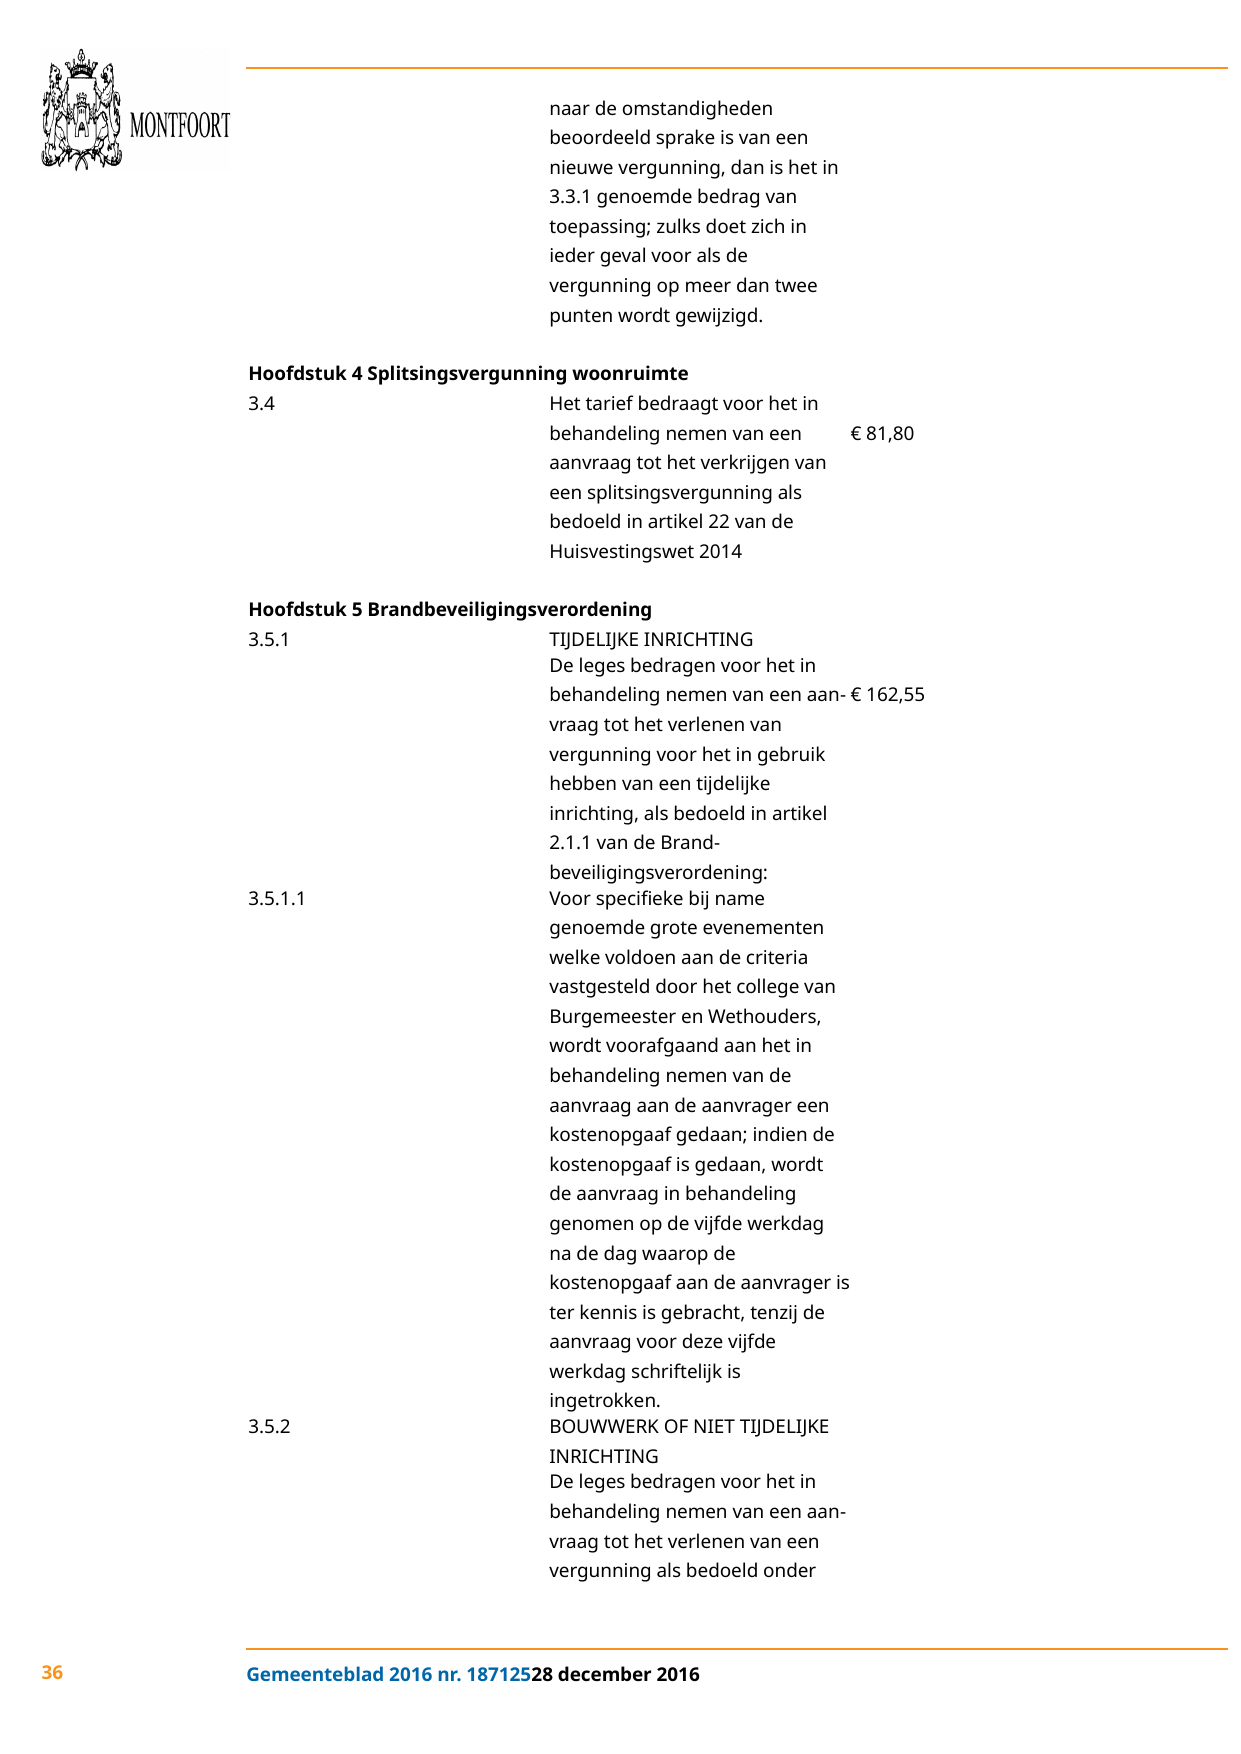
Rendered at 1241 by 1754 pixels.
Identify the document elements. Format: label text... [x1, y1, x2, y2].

table_cell [248, 95, 549, 328]
table_header Het tarief bedraagt voor het in behandeling nemen van een aanvraag tot het verkrijgen van een splitsingsvergunning als bedoeld in artikel 22 van de Huisvestingswet 2014 [549, 390, 850, 564]
table_cell 3.5.1.1 [248, 885, 549, 1413]
table_cell [850, 885, 1152, 1413]
table_header TIJDELIJKE INRICHTING [549, 626, 850, 652]
picture [41, 47, 231, 172]
text Hoofdstuk 4 Splitsingsvergunning woonruimte [248, 360, 1152, 386]
table_header [850, 626, 1152, 652]
table_header 3.4 [248, 390, 549, 564]
table_cell Voor specifieke bij name genoemde grote evenementen welke voldoen aan de criteria vastgesteld door het college van Burgemeester en Wethouders, wordt voorafgaand aan het in behandeling nemen van de aanvraag aan de aanvrager een kostenopgaaf gedaan; indien de kostenopgaaf is gedaan, wordt de aanvraag in behandeling genomen op de vijfde werkdag na de dag waarop de kostenopgaaf aan de aanvrager is ter kennis is gebracht, tenzij de aanvraag voor deze vijfde werkdag schriftelijk is ingetrokken. [549, 885, 850, 1413]
table_header 3.5.1 [248, 626, 549, 652]
table_cell [850, 95, 1152, 328]
table_cell [850, 1469, 1152, 1583]
table_cell € 162,55 [850, 652, 1152, 885]
table_cell [248, 652, 549, 885]
table_cell 3.5.2 [248, 1414, 549, 1469]
table_cell De leges bedragen voor het in behandeling nemen van een aan­vraag tot het verlenen van een vergunning als bedoeld onder [549, 1469, 850, 1583]
table_cell [850, 1414, 1152, 1469]
table_header € 81,80 [850, 390, 1152, 564]
table_cell BOUWWERK OF NIET TIJDELIJKE INRICHTING [549, 1414, 850, 1469]
table_cell naar de omstandigheden beoordeeld sprake is van een nieuwe vergunning, dan is het in 3.3.1 genoemde bedrag van toepassing; zulks doet zich in ieder geval voor als de vergunning op meer dan twee punten wordt gewijzigd. [549, 95, 850, 328]
table_cell [248, 1469, 549, 1583]
table_cell De leges bedragen voor het in behandeling nemen van een aan­vraag tot het verlenen van vergunning voor het in gebruik hebben van een tijdelijke inrichting, als bedoeld in artikel 2.1.1 van de Brand­beveiligingsverordening: [549, 652, 850, 885]
text Hoofdstuk 5 Brandbeveiligingsverordening [248, 597, 1152, 622]
